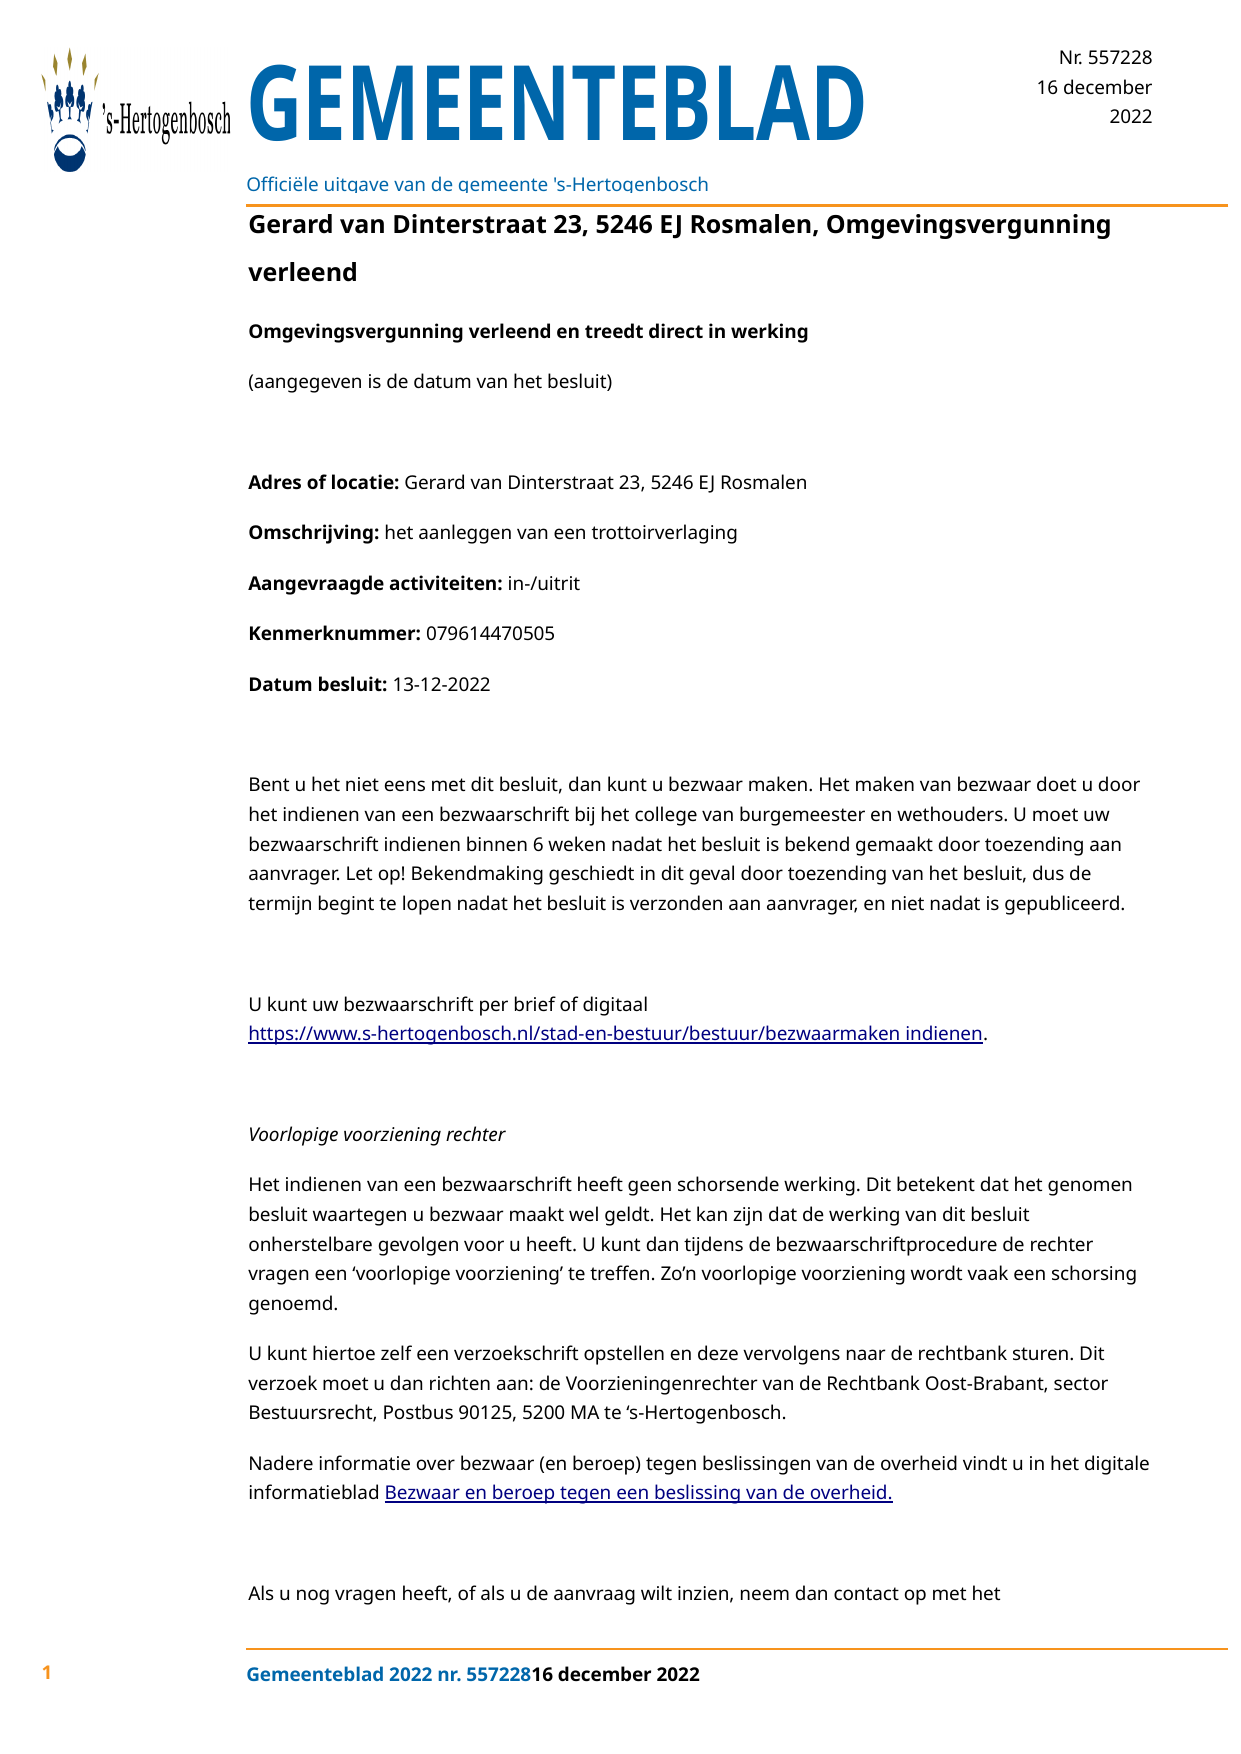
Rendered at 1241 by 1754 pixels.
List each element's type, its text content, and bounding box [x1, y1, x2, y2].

text Voorlopige voorziening rechter [248, 1121, 1152, 1147]
text Het indienen van een bezwaarschrift heeft geen schorsende werking. Dit betekent dat het genomen besluit waartegen u bezwaar maakt wel geldt. Het kan zijn dat de werking van dit besluit onherstelbare gevolgen voor u heeft. U kunt dan tijdens de bezwaarschriftprocedure de rechter vragen een ‘voorlopige voorziening’ te treffen. Zo’n voorlopige voorziening wordt vaak een schorsing genoemd. [248, 1172, 1152, 1316]
text Als u nog vragen heeft, of als u de aanvraag wilt inzien, neem dan contact op met het [248, 1580, 1152, 1606]
text Bent u het niet eens met dit besluit, dan kunt u bezwaar maken. Het maken van bezwaar doet u door het indienen van een bezwaarschrift bij het college van burgemeester en wethouders. U moet uw bezwaarschrift indienen binnen 6 weken nadat het besluit is bekend gemaakt door toezending aan aanvrager. Let op! Bekendmaking geschiedt in dit geval door toezending van het besluit, dus de termijn begint te lopen nadat het besluit is verzonden aan aanvrager, en niet nadat is gepubliceerd. [248, 772, 1152, 916]
text U kunt hiertoe zelf een verzoekschrift opstellen en deze vervolgens naar de rechtbank sturen. Dit verzoek moet u dan richten aan: de Voorzieningenrechter van de Rechtbank Oost-Brabant, sector Bestuursrecht, Postbus 90125, 5200 MA te ‘s-Hertogenbosch. [248, 1340, 1152, 1425]
text Kenmerknummer: 079614470505 [248, 620, 1152, 646]
text (aangegeven is de datum van het besluit) [248, 368, 1152, 394]
text Adres of locatie: Gerard van Dinterstraat 23, 5246 EJ Rosmalen [248, 469, 1152, 495]
picture [41, 47, 231, 172]
text Omgevingsvergunning verleend en treedt direct in werking [248, 318, 1152, 344]
text U kunt uw bezwaarschrift per brief of digitaal https://www.s-hertogenbosch.nl/stad-en-bestuur/bestuur/bezwaarmaken indienen. [248, 991, 1152, 1046]
text Nadere informatie over bezwaar (en beroep) tegen beslissingen van de overheid vindt u in het digitale informatieblad Bezwaar en beroep tegen een beslissing van de overheid. [248, 1450, 1152, 1505]
text Aangevraagde activiteiten: in-/uitrit [248, 570, 1152, 596]
text Omschrijving: het aanleggen van een trottoirverlaging [248, 519, 1152, 545]
text Datum besluit: 13-12-2022 [248, 671, 1152, 697]
text Gerard van Dinterstraat 23, 5246 EJ Rosmalen, Omgevingsvergunning verleend [248, 207, 1152, 288]
